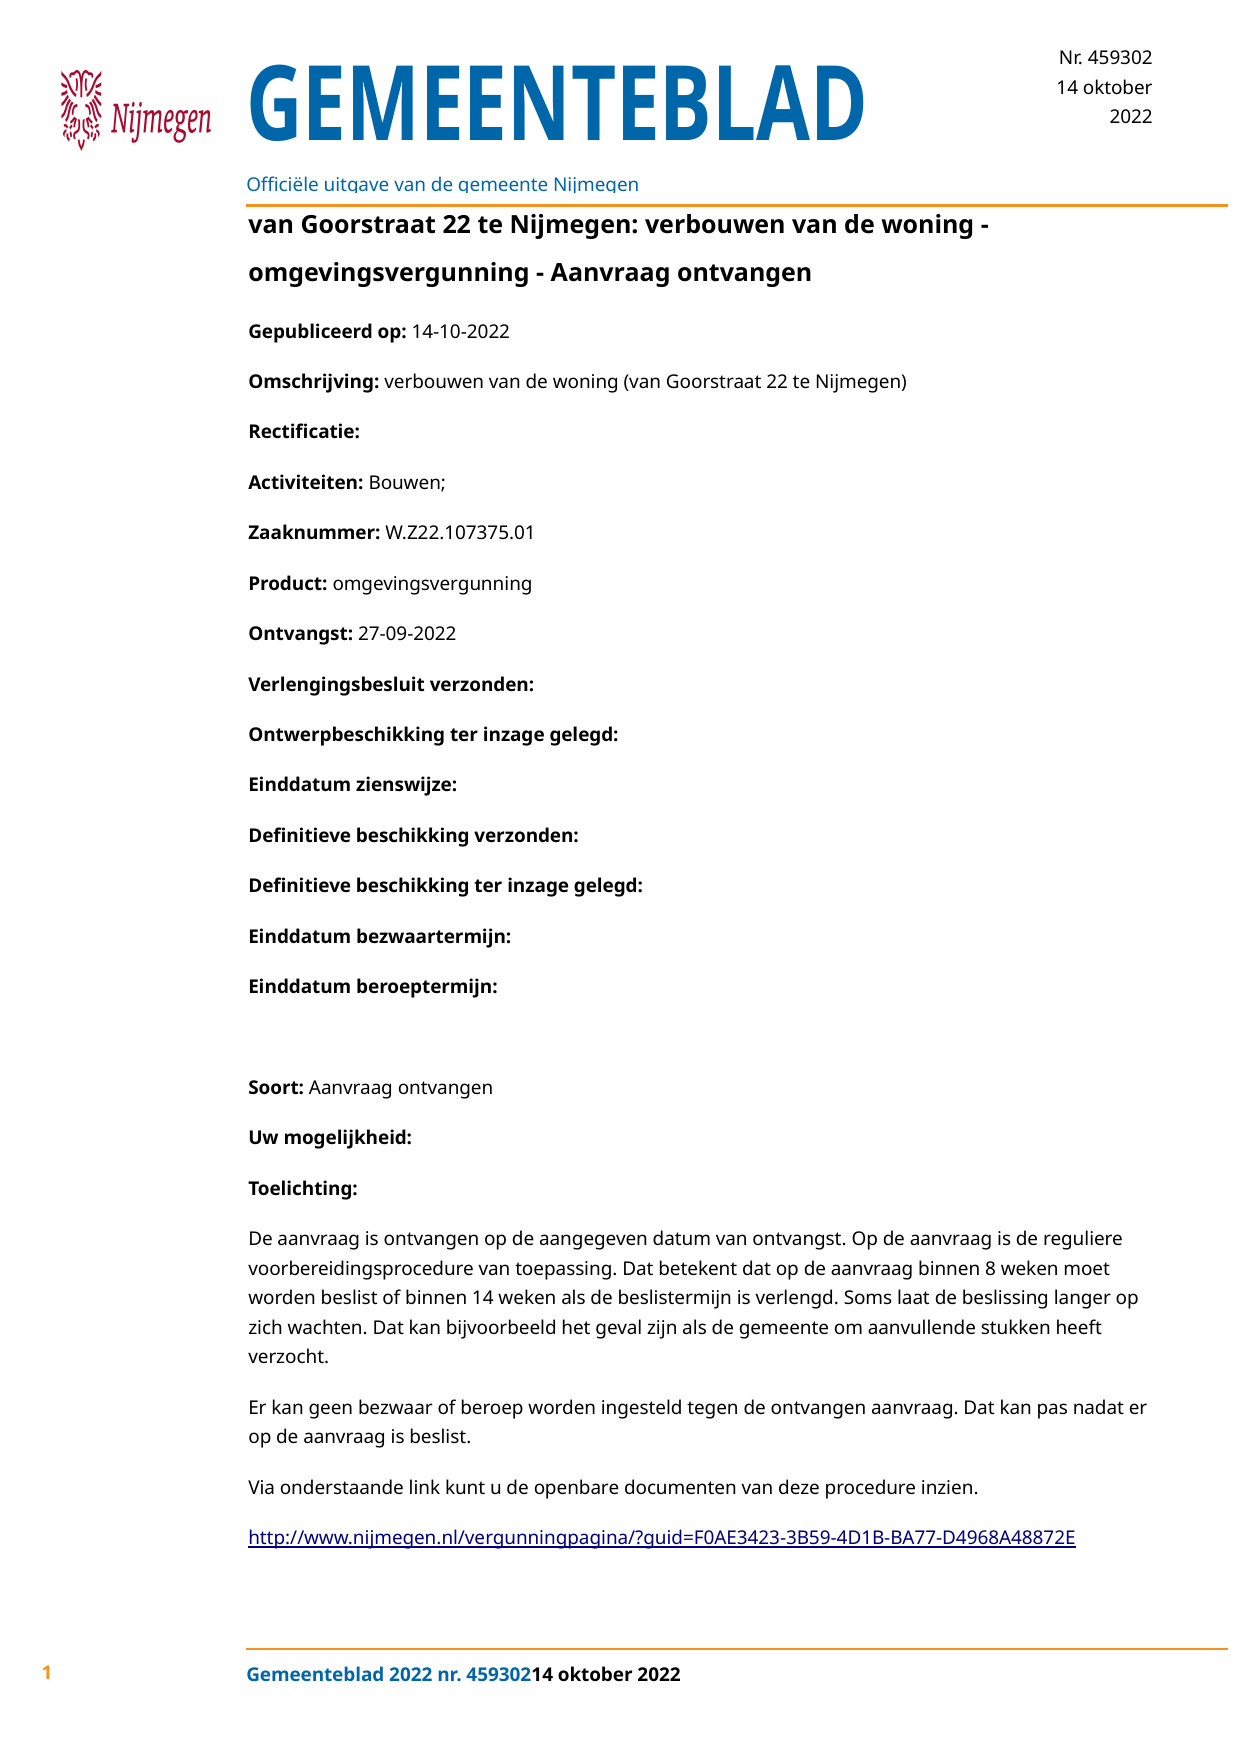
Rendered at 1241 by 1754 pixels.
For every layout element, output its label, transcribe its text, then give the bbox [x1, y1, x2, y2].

text Product: omgevingsvergunning [248, 570, 1152, 596]
text Zaaknummer: W.Z22.107375.01 [248, 519, 1152, 545]
text Activiteiten: Bouwen; [248, 469, 1152, 495]
text Soort: Aanvraag ontvangen [248, 1074, 1152, 1100]
text Via onderstaande link kunt u de openbare documenten van deze procedure inzien. [248, 1474, 1152, 1500]
text Rectificatie: [248, 419, 1152, 444]
text Gepubliceerd op: 14-10-2022 [248, 318, 1152, 344]
text De aanvraag is ontvangen op de aangegeven datum van ontvangst. Op de aanvraag is de reguliere voorbereidingsprocedure van toepassing. Dat betekent dat op de aanvraag binnen 8 weken moet worden beslist of binnen 14 weken als de beslistermijn is verlengd. Soms laat de beslissing langer op zich wachten. Dat kan bijvoorbeeld het geval zijn als de gemeente om aanvullende stukken heeft verzocht. [248, 1225, 1152, 1369]
text Einddatum bezwaartermijn: [248, 923, 1152, 949]
picture [41, 47, 231, 172]
text Toelichting: [248, 1175, 1152, 1201]
text Er kan geen bezwaar of beroep worden ingesteld tegen de ontvangen aanvraag. Dat kan pas nadat er op de aanvraag is beslist. [248, 1394, 1152, 1449]
text Verlengingsbesluit verzonden: [248, 671, 1152, 697]
text Einddatum zienswijze: [248, 772, 1152, 797]
text Ontwerpbeschikking ter inzage gelegd: [248, 721, 1152, 747]
text Ontvangst: 27-09-2022 [248, 620, 1152, 646]
text http://www.nijmegen.nl/vergunningpagina/?guid=F0AE3423-3B59-4D1B-BA77-D4968A48872E [248, 1524, 1152, 1550]
text Einddatum beroeptermijn: [248, 973, 1152, 999]
text Uw mogelijkheid: [248, 1124, 1152, 1150]
text Definitieve beschikking ter inzage gelegd: [248, 872, 1152, 898]
text Omschrijving: verbouwen van de woning (van Goorstraat 22 te Nijmegen) [248, 368, 1152, 394]
text Definitieve beschikking verzonden: [248, 822, 1152, 848]
text van Goorstraat 22 te Nijmegen: verbouwen van de woning - omgevingsvergunning - Aanvraag ontvangen [248, 207, 1152, 288]
